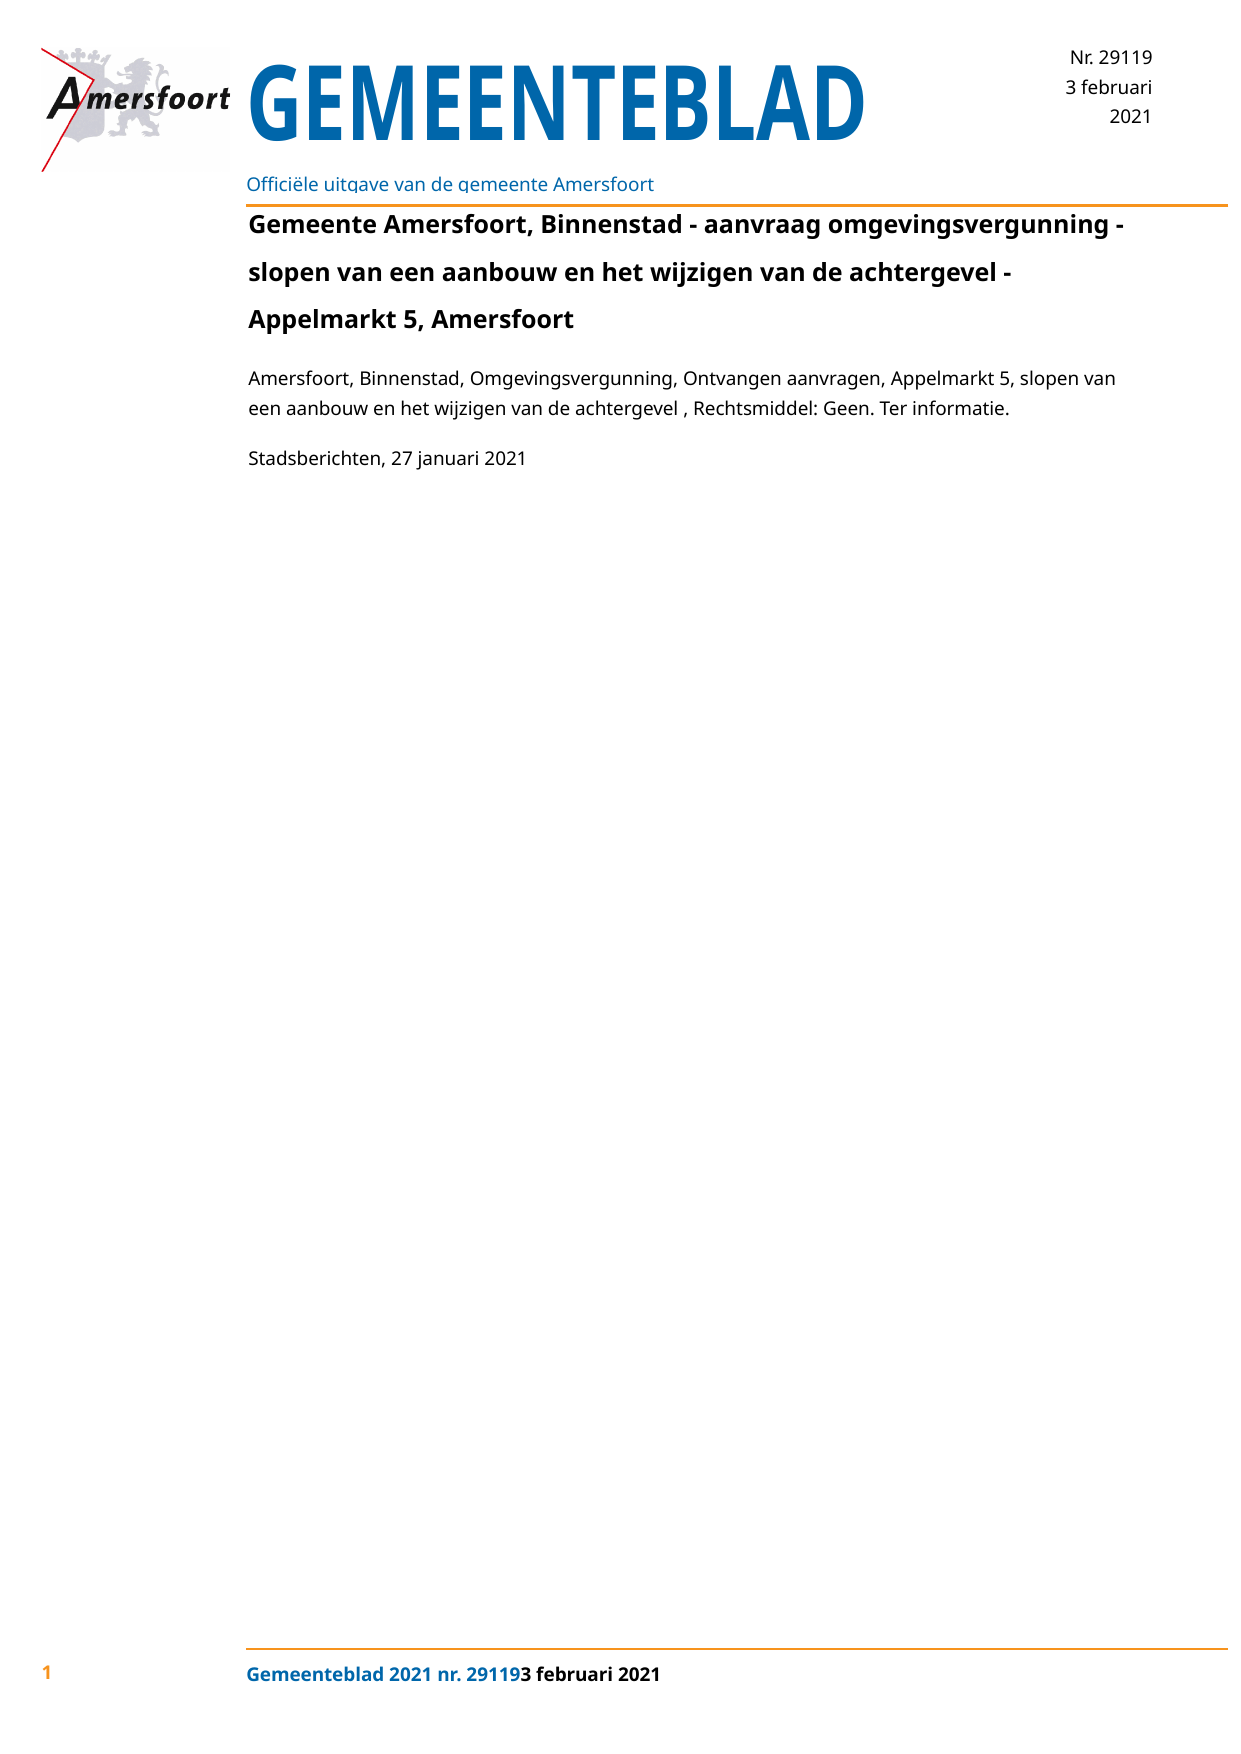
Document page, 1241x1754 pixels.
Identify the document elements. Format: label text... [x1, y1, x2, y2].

picture [41, 47, 231, 172]
text Gemeente Amersfoort, Binnenstad - aanvraag omgevingsvergunning - slopen van een aanbouw en het wijzigen van de achtergevel - Appelmarkt 5, Amersfoort [248, 207, 1152, 336]
text Stadsberichten, 27 januari 2021 [248, 446, 1152, 471]
text Amersfoort, Binnenstad, Omgevingsvergunning, Ontvangen aanvragen, Appelmarkt 5, slopen van een aanbouw en het wijzigen van de achtergevel , Rechtsmiddel: Geen. Ter informatie. [248, 366, 1152, 421]
